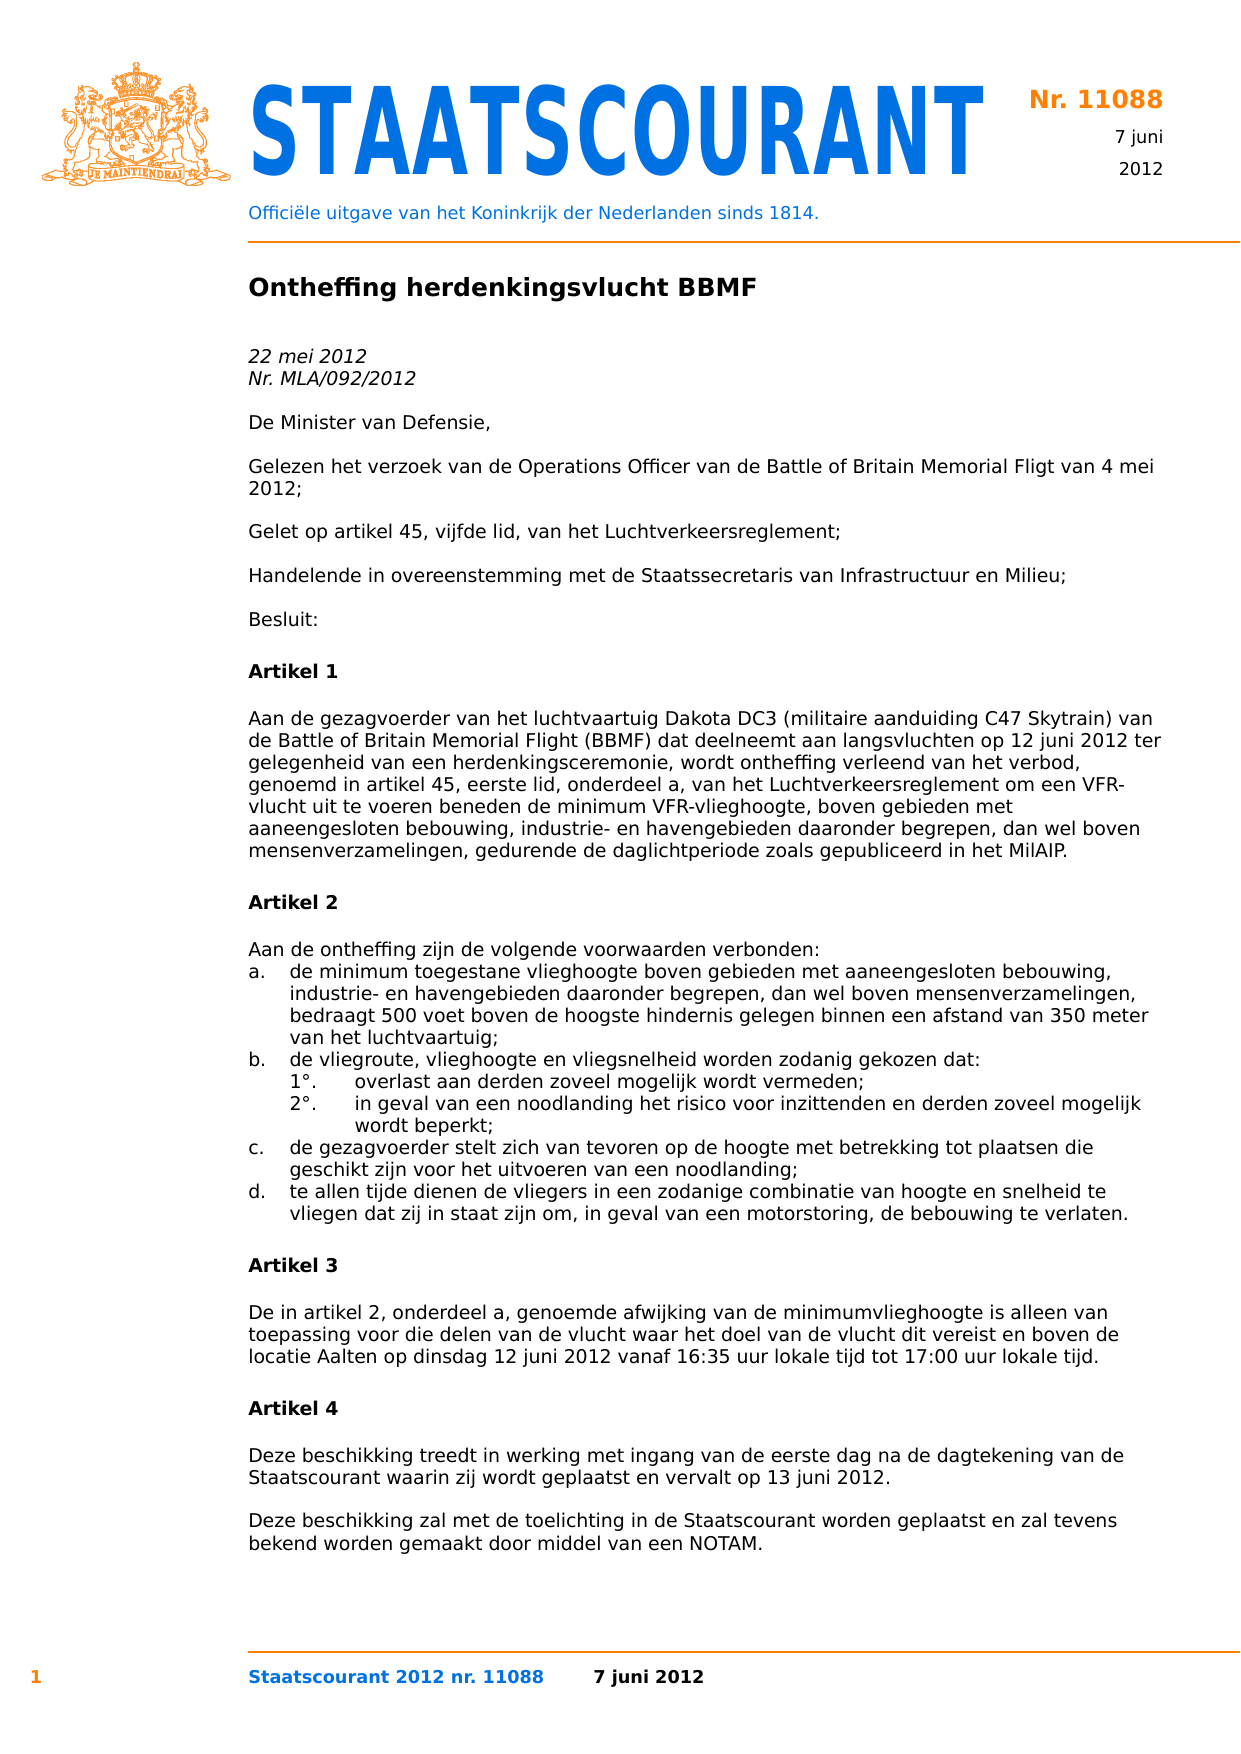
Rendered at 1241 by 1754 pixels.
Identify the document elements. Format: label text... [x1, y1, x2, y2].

picture [41, 62, 231, 186]
text d. te allen tijde dienen de vliegers in een zodanige combinatie van hoogte en snelheid te vliegen dat zij in staat zijn om, in geval van een motorstoring, de bebouwing te verlaten. [248, 1181, 1163, 1225]
table_cell 7 juni [998, 121, 1240, 153]
text Nr. MLA/092/2012 [248, 368, 1163, 390]
text 22 mei 2012 [248, 346, 1163, 368]
text 2°. in geval van een noodlanding het risico voor inzittenden en derden zoveel mogelijk wordt beperkt; [289, 1093, 1163, 1137]
table_header STAATSCOURANT [248, 62, 998, 203]
text Gelet op artikel 45, vijfde lid, van het Luchtverkeersreglement; [248, 521, 1163, 543]
text Deze beschikking treedt in werking met ingang van de eerste dag na de dagtekening van de Staatscourant waarin zij wordt geplaatst en vervalt op 13 juni 2012. [248, 1444, 1163, 1488]
text Besluit: [248, 609, 1163, 631]
table_header Nr. 11088 [998, 62, 1240, 121]
subtitle Artikel 4 [248, 1398, 1163, 1419]
table_cell 2012 [998, 153, 1240, 203]
subtitle Artikel 1 [248, 661, 1163, 683]
text Gelezen het verzoek van de Operations Officer van de Battle of Britain Memorial Fligt van 4 mei 2012; [248, 456, 1163, 499]
subtitle Artikel 3 [248, 1255, 1163, 1277]
text c. de gezagvoerder stelt zich van tevoren op de hoogte met betrekking tot plaatsen die geschikt zijn voor het uitvoeren van een noodlanding; [248, 1137, 1163, 1181]
subtitle Artikel 2 [248, 892, 1163, 914]
text Aan de gezagvoerder van het luchtvaartuig Dakota DC3 (militaire aanduiding C47 Skytrain) van de Battle of Britain Memorial Flight (BBMF) dat deelneemt aan langsvluchten op 12 juni 2012 ter gelegenheid van een herdenkingsceremonie, wordt ontheffing verleend van het verbod, genoemd in artikel 45, eerste lid, onderdeel a, van het Luchtverkeersreglement om een VFR-vlucht uit te voeren beneden de minimum VFR-vlieghoogte, boven gebieden met aaneengesloten bebouwing, industrie- en havengebieden daaronder begrepen, dan wel boven mensenverzamelingen, gedurende de daglichtperiode zoals gepubliceerd in het MilAIP. [248, 708, 1163, 862]
text Aan de ontheffing zijn de volgende voorwaarden verbonden: [248, 939, 1163, 961]
subtitle Ontheffing herdenkingsvlucht BBMF [248, 273, 1163, 302]
table_header [25, 62, 248, 241]
text Deze beschikking zal met de toelichting in de Staatscourant worden geplaatst en zal tevens bekend worden gemaakt door middel van een NOTAM. [248, 1510, 1163, 1554]
text Handelende in overeenstemming met de Staatssecretaris van Infrastructuur en Milieu; [248, 565, 1163, 587]
text 1°. overlast aan derden zoveel mogelijk wordt vermeden; [289, 1071, 1163, 1093]
table_cell Officiële uitgave van het Koninkrijk der Nederlanden sinds 1814. [248, 203, 1240, 241]
text a. de minimum toegestane vlieghoogte boven gebieden met aaneengesloten bebouwing, industrie- en havengebieden daaronder begrepen, dan wel boven mensenverzamelingen, bedraagt 500 voet boven de hoogste hindernis gelegen binnen een afstand van 350 meter van het luchtvaartuig; [248, 961, 1163, 1049]
text De Minister van Defensie, [248, 412, 1163, 434]
text De in artikel 2, onderdeel a, genoemde afwijking van de minimumvlieghoogte is alleen van toepassing voor die delen van de vlucht waar het doel van de vlucht dit vereist en boven de locatie Aalten op dinsdag 12 juni 2012 vanaf 16:35 uur lokale tijd tot 17:00 uur lokale tijd. [248, 1302, 1163, 1368]
text b. de vliegroute, vlieghoogte en vliegsnelheid worden zodanig gekozen dat: [248, 1049, 1163, 1071]
